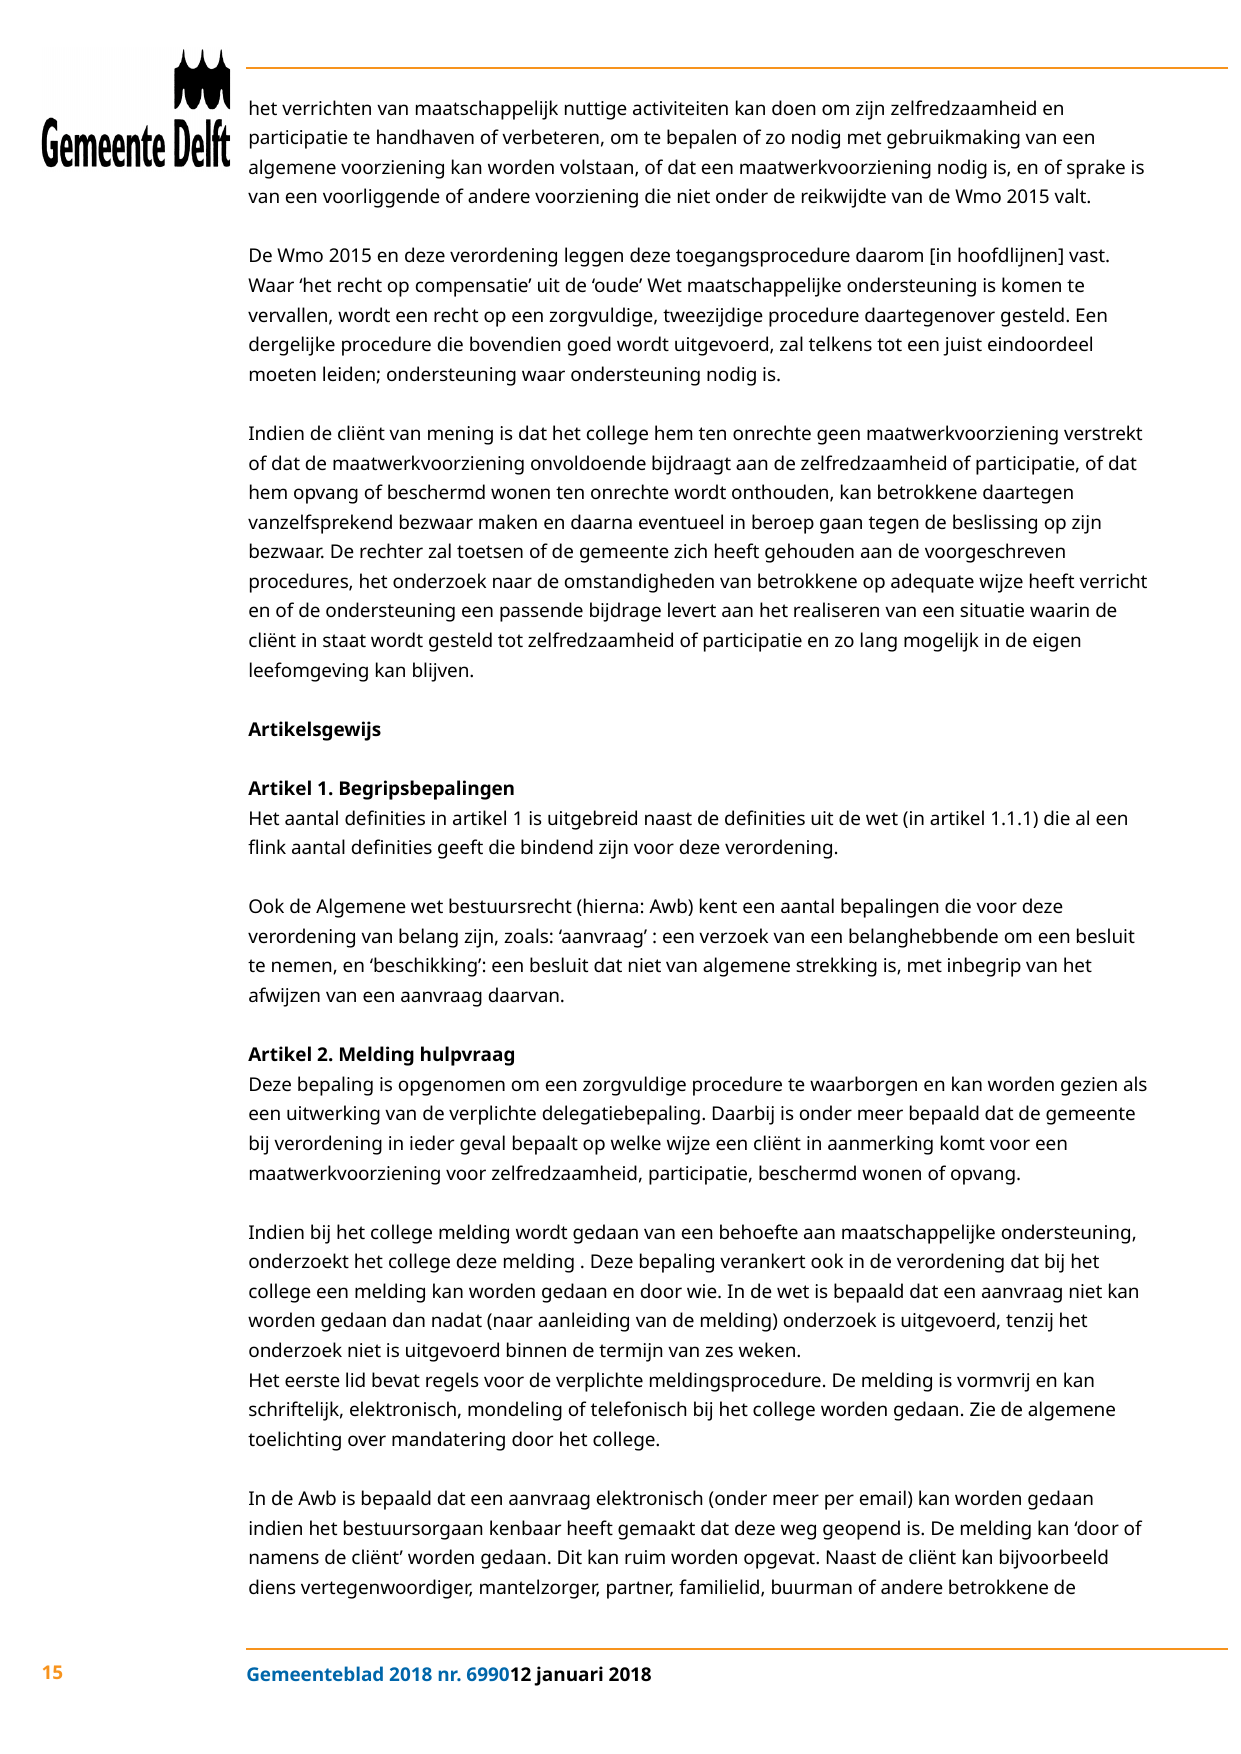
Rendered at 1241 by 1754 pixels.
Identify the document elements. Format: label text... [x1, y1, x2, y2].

text het verrichten van maatschappelijk nuttige activiteiten kan doen om zijn zelfredzaamheid en participatie te handhaven of verbeteren, om te bepalen of zo nodig met gebruikmaking van een algemene voorziening kan worden volstaan, of dat een maatwerkvoorziening nodig is, en of sprake is van een voorliggende of andere voorziening die niet onder de reikwijdte van de Wmo 2015 valt. [248, 95, 1152, 209]
text Het aantal definities in artikel 1 is uitgebreid naast de definities uit de wet (in artikel 1.1.1) die al een flink aantal definities geeft die bindend zijn voor deze verordening. [248, 805, 1152, 860]
text Het eerste lid bevat regels voor de verplichte meldingsprocedure. De melding is vormvrij en kan schriftelijk, elektronisch, mondeling of telefonisch bij het college worden gedaan. Zie de algemene toelichting over mandatering door het college. [248, 1367, 1152, 1452]
text Indien de cliënt van mening is dat het college hem ten onrechte geen maatwerkvoorziening verstrekt of dat de maatwerkvoorziening onvoldoende bijdraagt aan de zelfredzaamheid of participatie, of dat hem opvang of beschermd wonen ten onrechte wordt onthouden, kan betrokkene daartegen vanzelfsprekend bezwaar maken en daarna eventueel in beroep gaan tegen de beslissing op zijn bezwaar. De rechter zal toetsen of de gemeente zich heeft gehouden aan de voorgeschreven procedures, het onderzoek naar de omstandigheden van betrokkene op adequate wijze heeft verricht en of de ondersteuning een passende bijdrage levert aan het realiseren van een situatie waarin de cliënt in staat wordt gesteld tot zelfredzaamheid of participatie en zo lang mogelijk in de eigen leefomgeving kan blijven. [248, 420, 1152, 683]
text Artikelsgewijs [248, 716, 1152, 742]
picture [41, 47, 231, 172]
text De Wmo 2015 en deze verordening leggen deze toegangsprocedure daarom [in hoofdlijnen] vast. Waar ‘het recht op compensatie’ uit de ‘oude’ Wet maatschappelijke ondersteuning is komen te vervallen, wordt een recht op een zorgvuldige, tweezijdige procedure daartegenover gesteld. Een dergelijke procedure die bovendien goed wordt uitgevoerd, zal telkens tot een juist eindoordeel moeten leiden; ondersteuning waar ondersteuning nodig is. [248, 243, 1152, 387]
text Deze bepaling is opgenomen om een zorgvuldige procedure te waarborgen en kan worden gezien als een uitwerking van de verplichte delegatiebepaling. Daarbij is onder meer bepaald dat de gemeente bij verordening in ieder geval bepaalt op welke wijze een cliënt in aanmerking komt voor een maatwerkvoorziening voor zelfredzaamheid, participatie, beschermd wonen of opvang. [248, 1071, 1152, 1186]
text Indien bij het college melding wordt gedaan van een behoefte aan maatschappelijke ondersteuning, onderzoekt het college deze melding . Deze bepaling verankert ook in de verordening dat bij het college een melding kan worden gedaan en door wie. In de wet is bepaald dat een aanvraag niet kan worden gedaan dan nadat (naar aanleiding van de melding) onderzoek is uitgevoerd, tenzij het onderzoek niet is uitgevoerd binnen de termijn van zes weken. [248, 1219, 1152, 1363]
text Artikel 2. Melding hulpvraag [248, 1041, 1152, 1067]
text In de Awb is bepaald dat een aanvraag elektronisch (onder meer per email) kan worden gedaan indien het bestuursorgaan kenbaar heeft gemaakt dat deze weg geopend is. De melding kan ‘door of namens de cliënt’ worden gedaan. Dit kan ruim worden opgevat. Naast de cliënt kan bijvoorbeeld diens vertegenwoordiger, mantelzorger, partner, familielid, buurman of andere betrokkene de [248, 1485, 1152, 1600]
text Ook de Algemene wet bestuursrecht (hierna: Awb) kent een aantal bepalingen die voor deze verordening van belang zijn, zoals: ‘aanvraag’ : een verzoek van een belanghebbende om een besluit te nemen, en ‘beschikking’: een besluit dat niet van algemene strekking is, met inbegrip van het afwijzen van een aanvraag daarvan. [248, 893, 1152, 1008]
text Artikel 1. Begripsbepalingen [248, 775, 1152, 801]
